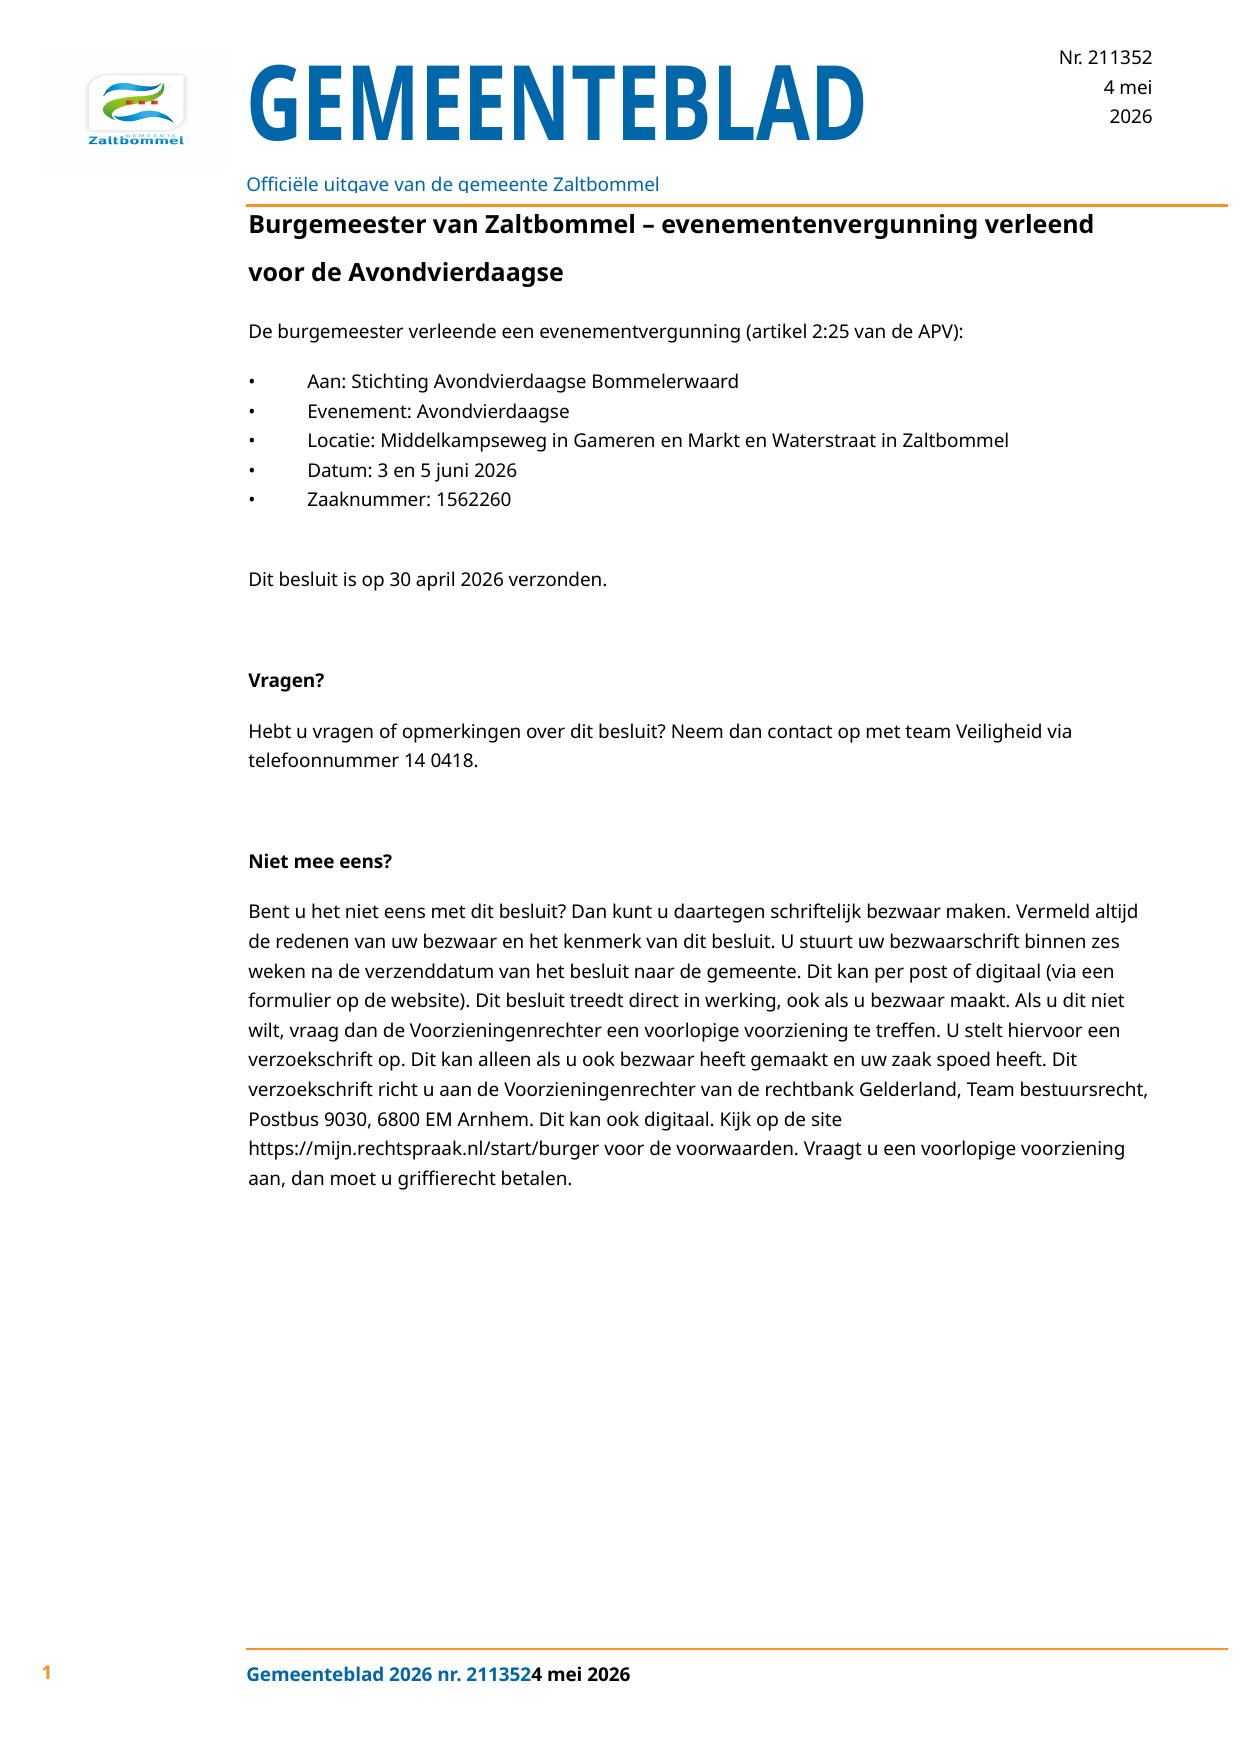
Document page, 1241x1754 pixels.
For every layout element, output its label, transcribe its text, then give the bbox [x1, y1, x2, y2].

text Vragen? [248, 667, 1152, 693]
text Niet mee eens? [248, 848, 1152, 874]
list Locatie: Middelkampseweg in Gameren en Markt en Waterstraat in Zaltbommel [248, 427, 1152, 453]
list Zaaknummer: 1562260 [248, 487, 1152, 512]
list Aan: Stichting Avondvierdaagse Bommelerwaard [248, 368, 1152, 394]
text Burgemeester van Zaltbommel – evenementenvergunning verleend voor de Avondvierdaagse [248, 207, 1152, 288]
list Evenement: Avondvierdaagse [248, 398, 1152, 424]
list Datum: 3 en 5 juni 2026 [248, 457, 1152, 483]
picture [41, 47, 231, 172]
text Hebt u vragen of opmerkingen over dit besluit? Neem dan contact op met team Veiligheid via telefoonnummer 14 0418. [248, 718, 1152, 773]
text Bent u het niet eens met dit besluit? Dan kunt u daartegen schriftelijk bezwaar maken. Vermeld altijd de redenen van uw bezwaar en het kenmerk van dit besluit. U stuurt uw bezwaarschrift binnen zes weken na de verzenddatum van het besluit naar de gemeente. Dit kan per post of digitaal (via een formulier op de website). Dit besluit treedt direct in werking, ook als u bezwaar maakt. Als u dit niet wilt, vraag dan de Voorzieningenrechter een voorlopige voorziening te treffen. U stelt hiervoor een verzoekschrift op. Dit kan alleen als u ook bezwaar heeft gemaakt en uw zaak spoed heeft. Dit verzoekschrift richt u aan de Voorzieningenrechter van de rechtbank Gelderland, Team bestuursrecht, Postbus 9030, 6800 EM Arnhem. Dit kan ook digitaal. Kijk op de site https://mijn.rechtspraak.nl/start/burger voor de voorwaarden. Vraagt u een voorlopige voorziening aan, dan moet u griffierecht betalen. [248, 899, 1152, 1191]
text De burgemeester verleende een evenementvergunning (artikel 2:25 van de APV): [248, 318, 1152, 344]
text Dit besluit is op 30 april 2026 verzonden. [248, 567, 1152, 592]
